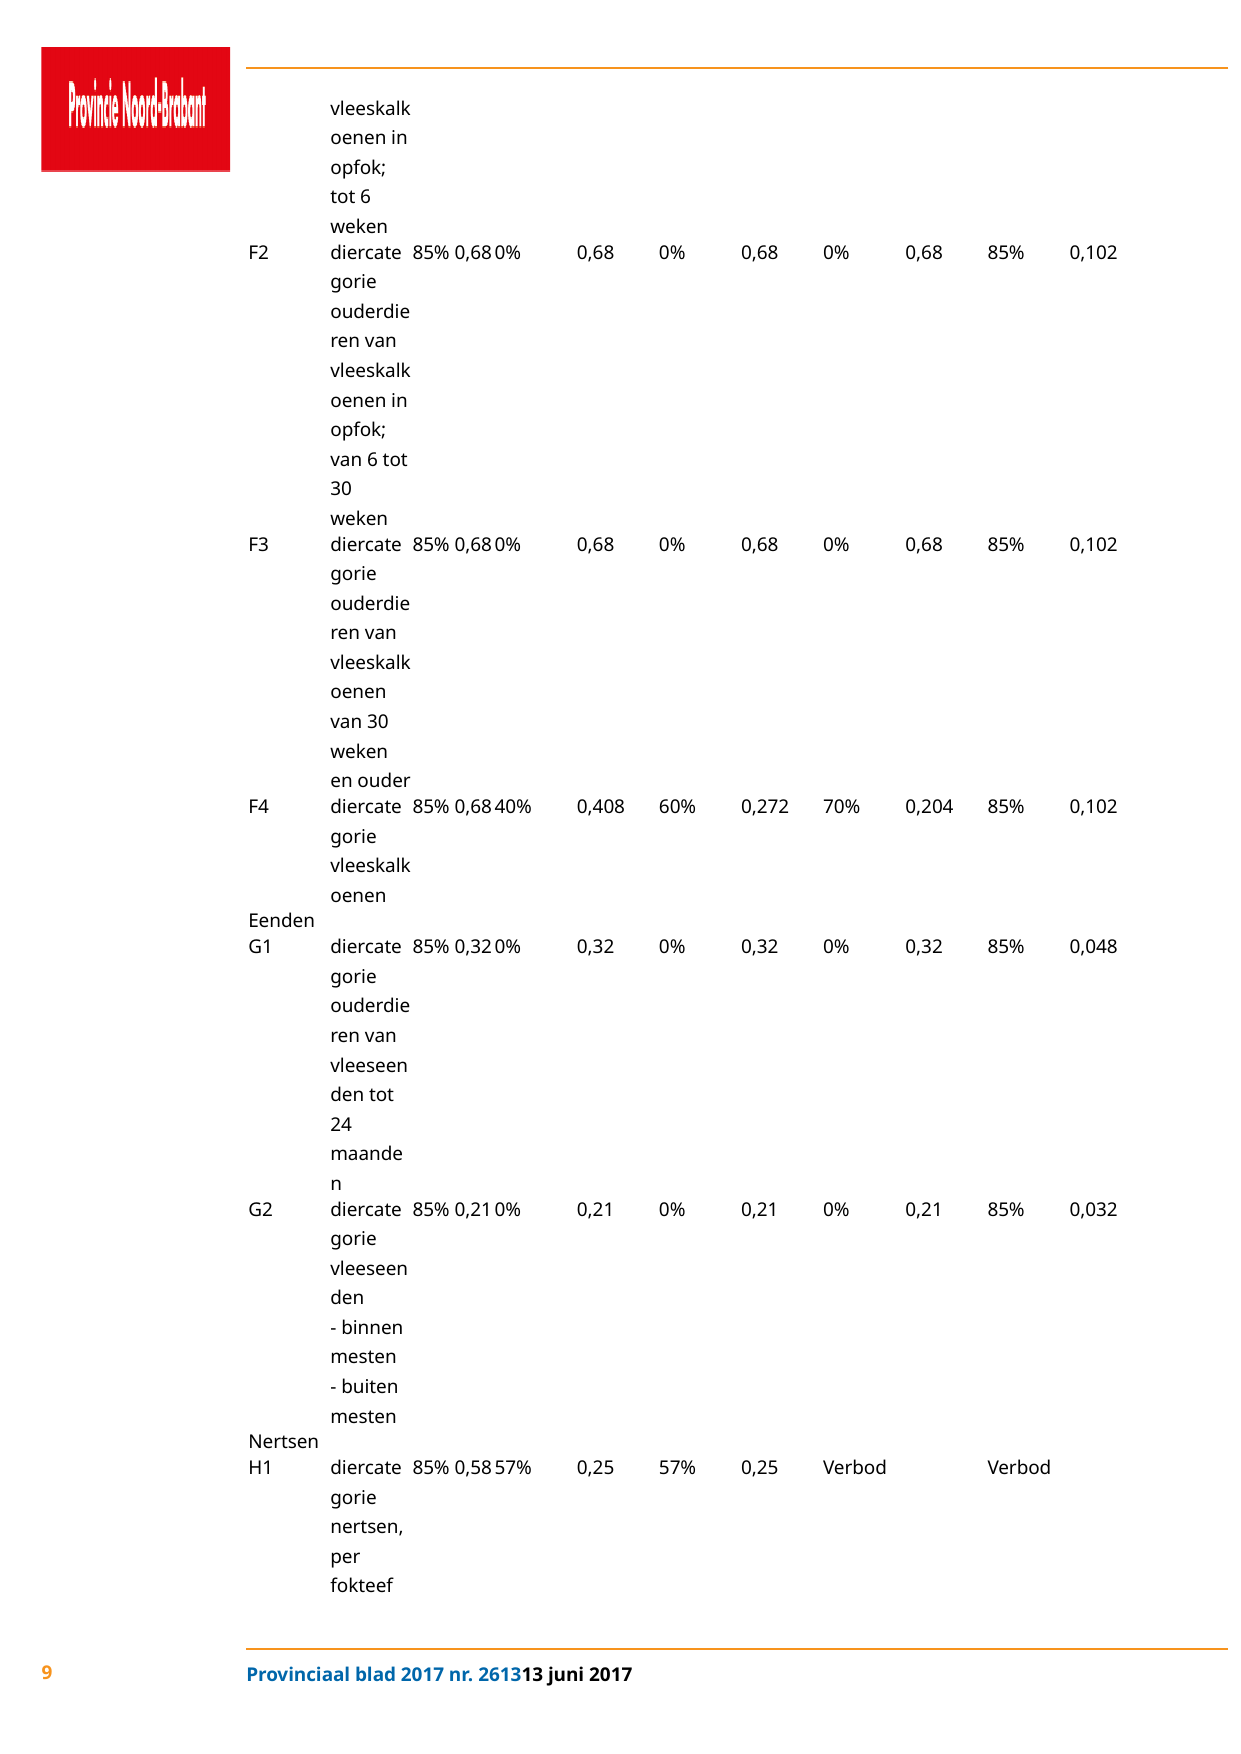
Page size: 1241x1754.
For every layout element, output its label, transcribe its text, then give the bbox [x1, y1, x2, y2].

table_cell 40% [494, 793, 577, 908]
table_cell 85% [987, 934, 1069, 1196]
table_cell Verbod [987, 1454, 1069, 1598]
table_cell 0% [823, 1196, 905, 1429]
table_cell [987, 908, 1069, 933]
table_cell [494, 908, 577, 933]
table_cell [1069, 1454, 1152, 1598]
table_cell [330, 908, 412, 933]
table_cell 85% 0,68 [412, 531, 494, 793]
table_cell 0,048 [1069, 934, 1152, 1196]
table_cell [659, 908, 741, 933]
table_cell [823, 95, 905, 239]
table_cell 85% 0,21 [412, 1196, 494, 1429]
table_cell G2 [248, 1196, 330, 1429]
table_cell 0,032 [1069, 1196, 1152, 1429]
table_cell 85% 0,68 [412, 793, 494, 908]
table_cell Eenden [248, 908, 330, 933]
table_cell 0,408 [577, 793, 659, 908]
table_cell 85% 0,32 [412, 934, 494, 1196]
table_cell [905, 1429, 987, 1454]
table_cell diercategorie ouderdieren van vleeseenden tot 24 maanden [330, 934, 412, 1196]
table_cell 85% [987, 793, 1069, 908]
table_cell F3 [248, 531, 330, 793]
table_cell 0% [659, 531, 741, 793]
table_cell 0,68 [741, 239, 823, 531]
table_cell [577, 95, 659, 239]
table_cell [659, 95, 741, 239]
table_cell [823, 908, 905, 933]
table_cell 0,32 [577, 934, 659, 1196]
table_cell [741, 908, 823, 933]
table_cell [412, 1429, 494, 1454]
table_cell 85% 0,58 [412, 1454, 494, 1598]
table_cell 0% [494, 239, 577, 531]
table_cell [987, 1429, 1069, 1454]
table_cell 0% [494, 1196, 577, 1429]
table_cell [412, 95, 494, 239]
table_cell H1 [248, 1454, 330, 1598]
table_cell F2 [248, 239, 330, 531]
table_cell [330, 1429, 412, 1454]
table_cell 0,102 [1069, 793, 1152, 908]
table_cell [905, 908, 987, 933]
table_cell 0,21 [741, 1196, 823, 1429]
table_cell 0,204 [905, 793, 987, 908]
table_cell 0,68 [741, 531, 823, 793]
table_cell 0,102 [1069, 239, 1152, 531]
table_cell diercategorie vleeseenden - binnen mesten - buiten mesten [330, 1196, 412, 1429]
table_cell 0% [659, 1196, 741, 1429]
table_cell [494, 1429, 577, 1454]
table_cell 0% [823, 239, 905, 531]
table_cell [905, 1454, 987, 1598]
table_cell 0,25 [741, 1454, 823, 1598]
table_cell [987, 95, 1069, 239]
table_cell 0,68 [577, 531, 659, 793]
table_cell 0% [823, 934, 905, 1196]
table_cell diercategorie vleeskalkoenen [330, 793, 412, 908]
table_cell [905, 95, 987, 239]
table_cell 0,32 [741, 934, 823, 1196]
table_cell [494, 95, 577, 239]
table_cell 0% [494, 531, 577, 793]
table_cell 85% [987, 1196, 1069, 1429]
table_cell 57% [659, 1454, 741, 1598]
table_cell [577, 1429, 659, 1454]
table_cell 85% [987, 239, 1069, 531]
table_cell diercategorie ouderdieren van vleeskalkoenen in opfok; van 6 tot 30 weken [330, 239, 412, 531]
table_cell [1069, 95, 1152, 239]
table_cell 0% [659, 239, 741, 531]
table_cell 0,68 [905, 239, 987, 531]
table_cell 0,32 [905, 934, 987, 1196]
table_cell 0,68 [905, 531, 987, 793]
table_cell [1069, 1429, 1152, 1454]
table_cell 0% [823, 531, 905, 793]
table_cell 0% [494, 934, 577, 1196]
table_cell 57% [494, 1454, 577, 1598]
table_cell [248, 95, 330, 239]
table_cell F4 [248, 793, 330, 908]
table_cell G1 [248, 934, 330, 1196]
table_cell Nertsen [248, 1429, 330, 1454]
table_cell 70% [823, 793, 905, 908]
table_cell Verbod [823, 1454, 905, 1598]
table_cell diercategorie nertsen, per fokteef [330, 1454, 412, 1598]
table_cell 0,21 [905, 1196, 987, 1429]
table_cell vleeskalkoenen in opfok; tot 6 weken [330, 95, 412, 239]
table_cell [412, 908, 494, 933]
table_cell 85% [987, 531, 1069, 793]
table_cell diercategorie ouderdieren van vleeskalkoenen van 30 weken en ouder [330, 531, 412, 793]
table_cell 0,272 [741, 793, 823, 908]
table_cell [1069, 908, 1152, 933]
table_cell 0,102 [1069, 531, 1152, 793]
table_cell [659, 1429, 741, 1454]
table_cell 0% [659, 934, 741, 1196]
table_cell [741, 95, 823, 239]
table_cell 85% 0,68 [412, 239, 494, 531]
table_cell [577, 908, 659, 933]
table_cell 60% [659, 793, 741, 908]
table_cell 0,21 [577, 1196, 659, 1429]
table_cell 0,25 [577, 1454, 659, 1598]
picture [41, 47, 231, 172]
table_cell [741, 1429, 823, 1454]
table_cell [823, 1429, 905, 1454]
table_cell 0,68 [577, 239, 659, 531]
